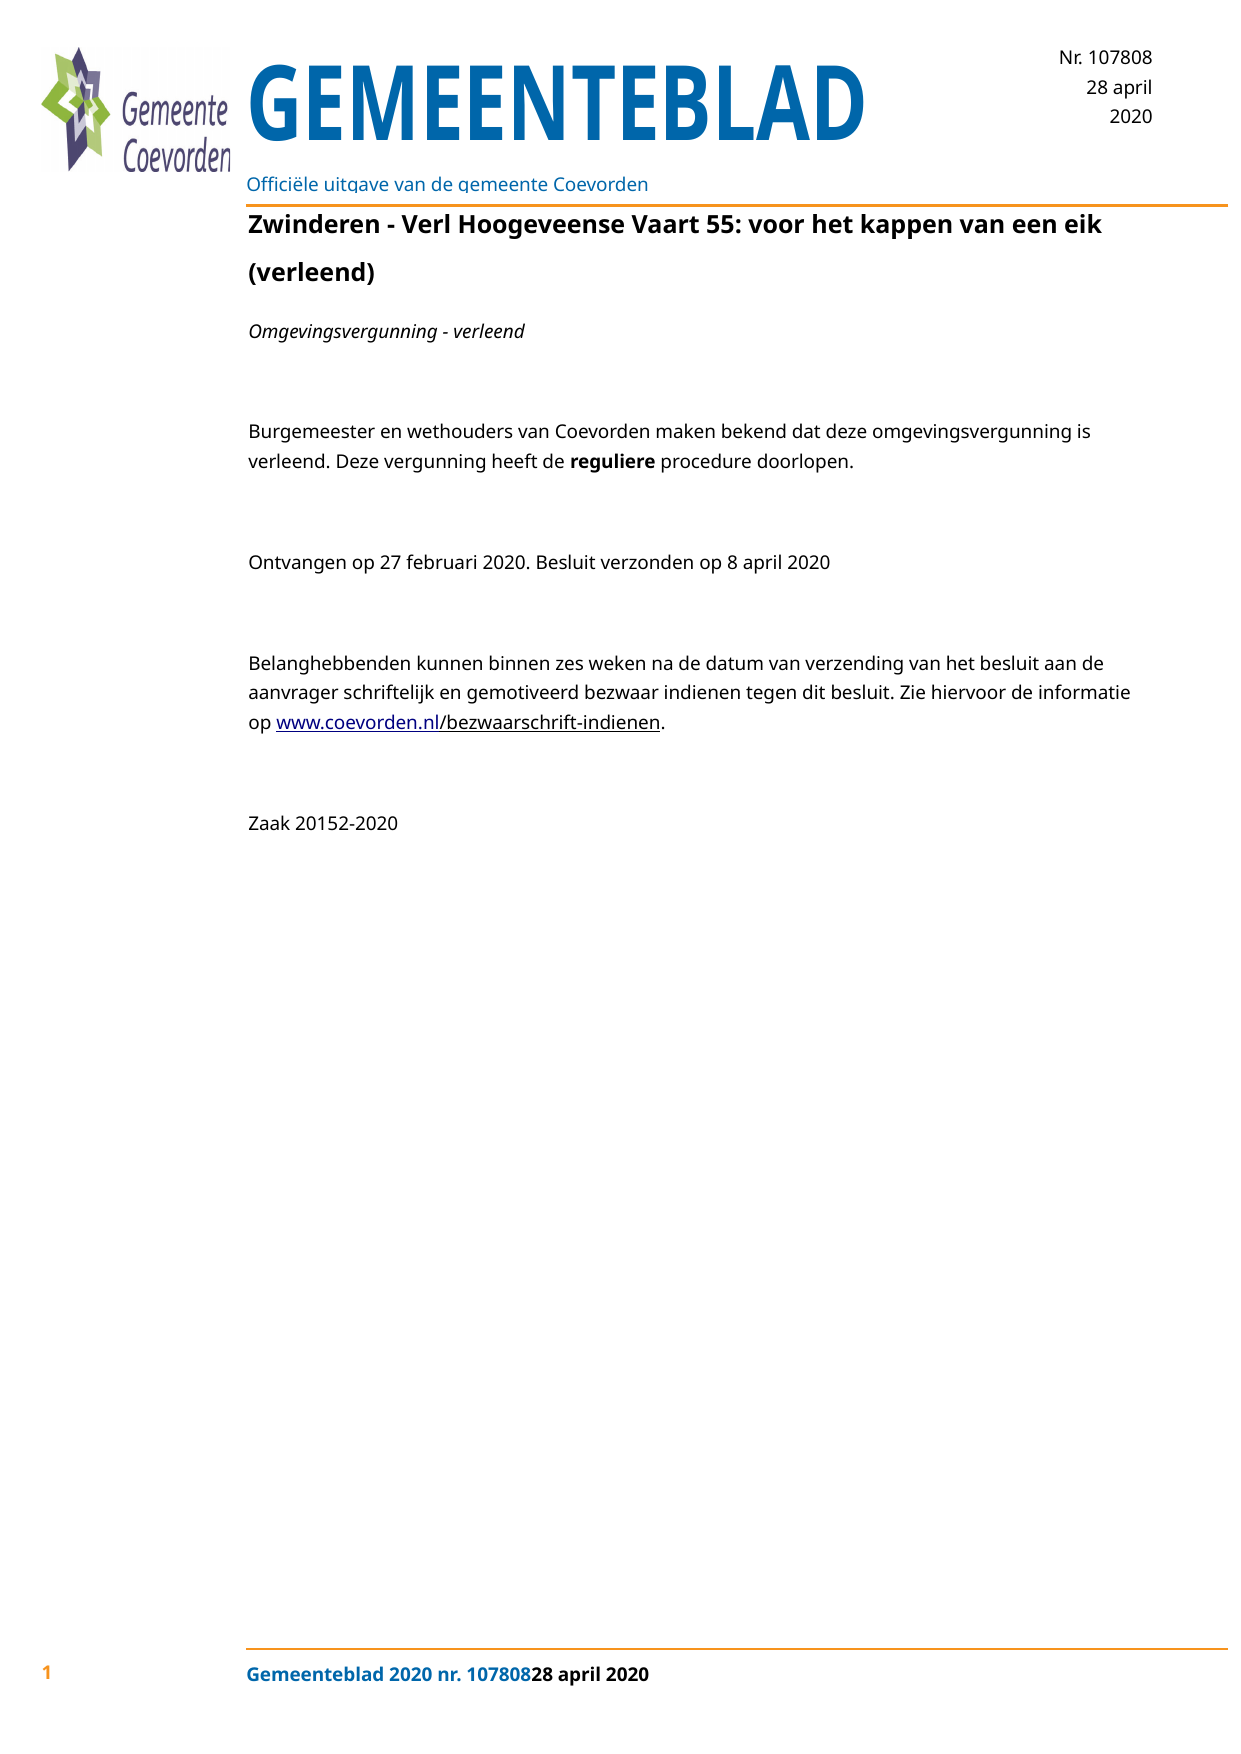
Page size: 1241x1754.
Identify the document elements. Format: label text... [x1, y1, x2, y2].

text Zaak 20152-2020 [248, 810, 1152, 836]
picture [41, 47, 231, 172]
text Omgevingsvergunning - verleend [248, 318, 1152, 344]
text Belanghebbenden kunnen binnen zes weken na de datum van verzending van het besluit aan de aanvrager schriftelijk en gemotiveerd bezwaar indienen tegen dit besluit. Zie hiervoor de informatie op www.coevorden.nl/bezwaarschrift-indienen. [248, 650, 1152, 735]
text Burgemeester en wethouders van Coevorden maken bekend dat deze omgevingsvergunning is verleend. Deze vergunning heeft de reguliere procedure doorlopen. [248, 419, 1152, 474]
text Ontvangen op 27 februari 2020. Besluit verzonden op 8 april 2020 [248, 549, 1152, 575]
text Zwinderen - Verl Hoogeveense Vaart 55: voor het kappen van een eik (verleend) [248, 207, 1152, 288]
